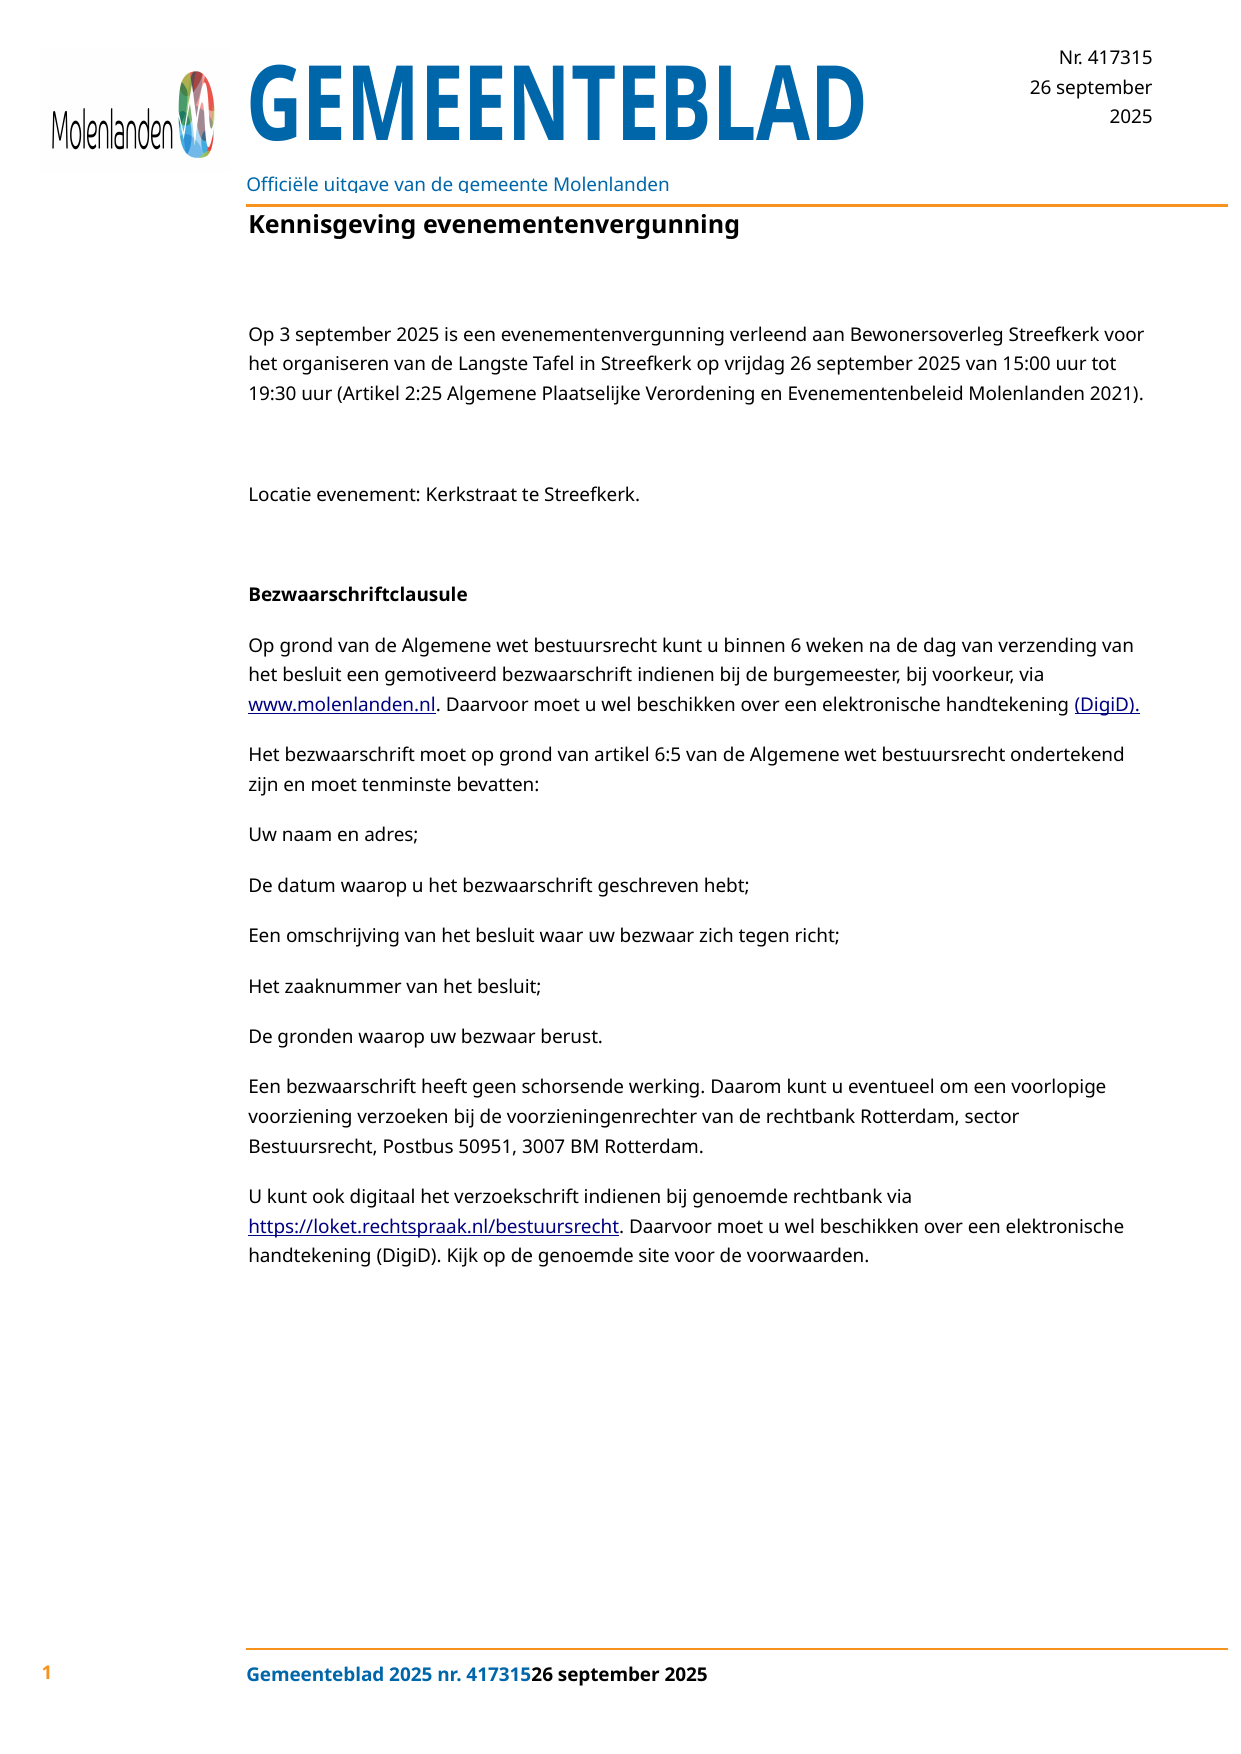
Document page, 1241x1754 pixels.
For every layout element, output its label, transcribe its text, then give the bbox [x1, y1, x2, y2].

text Het zaaknummer van het besluit; [248, 973, 1152, 998]
text De gronden waarop uw bezwaar berust. [248, 1023, 1152, 1049]
text Kennisgeving evenementenvergunning [248, 207, 1152, 241]
text Bezwaarschriftclausule [248, 582, 1152, 607]
text Op grond van de Algemene wet bestuursrecht kunt u binnen 6 weken na de dag van verzending van het besluit een gemotiveerd bezwaarschrift indienen bij de burgemeester, bij voorkeur, via www.molenlanden.nl. Daarvoor moet u wel beschikken over een elektronische handtekening (DigiD). [248, 632, 1152, 717]
text Het bezwaarschrift moet op grond van artikel 6:5 van de Algemene wet bestuursrecht ondertekend zijn en moet tenminste bevatten: [248, 742, 1152, 797]
picture [41, 47, 231, 172]
text U kunt ook digitaal het verzoekschrift indienen bij genoemde rechtbank via https://loket.rechtspraak.nl/bestuursrecht. Daarvoor moet u wel beschikken over een elektronische handtekening (DigiD). Kijk op de genoemde site voor de voorwaarden. [248, 1183, 1152, 1268]
text Locatie evenement: Kerkstraat te Streefkerk. [248, 481, 1152, 506]
text Uw naam en adres; [248, 822, 1152, 847]
text Een omschrijving van het besluit waar uw bezwaar zich tegen richt; [248, 922, 1152, 948]
text Een bezwaarschrift heeft geen schorsende werking. Daarom kunt u eventueel om een voorlopige voorziening verzoeken bij de voorzieningenrechter van de rechtbank Rotterdam, sector Bestuursrecht, Postbus 50951, 3007 BM Rotterdam. [248, 1074, 1152, 1158]
text De datum waarop u het bezwaarschrift geschreven hebt; [248, 872, 1152, 898]
text Op 3 september 2025 is een evenementenvergunning verleend aan Bewonersoverleg Streefkerk voor het organiseren van de Langste Tafel in Streefkerk op vrijdag 26 september 2025 van 15:00 uur tot 19:30 uur (Artikel 2:25 Algemene Plaatselijke Verordening en Evenementenbeleid Molenlanden 2021). [248, 321, 1152, 406]
